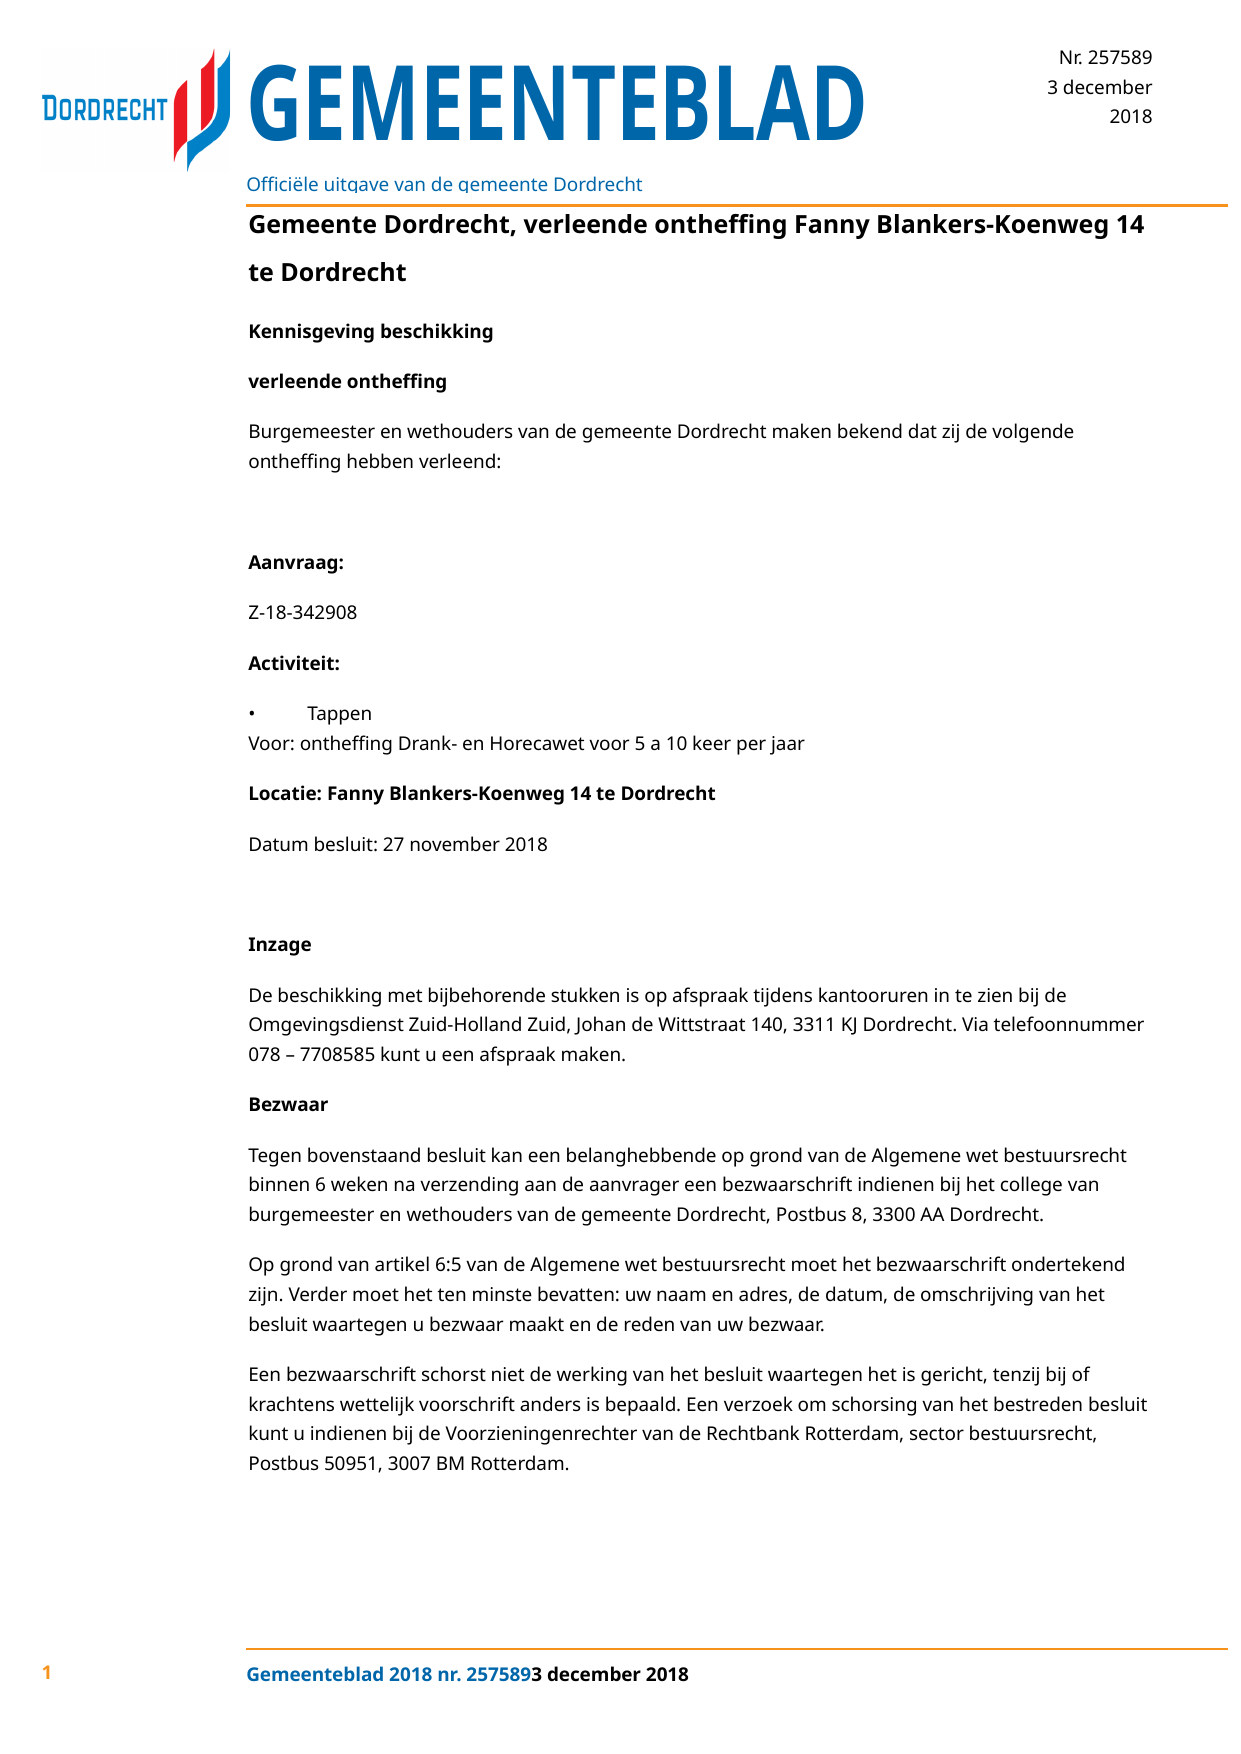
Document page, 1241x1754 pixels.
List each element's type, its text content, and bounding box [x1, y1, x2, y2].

text Z-18-342908 [248, 599, 1152, 625]
text Een bezwaarschrift schorst niet de werking van het besluit waartegen het is gericht, tenzij bij of krachtens wettelijk voorschrift anders is bepaald. Een verzoek om schorsing van het bestreden besluit kunt u indienen bij de Voorzieningenrechter van de Rechtbank Rotterdam, sector bestuursrecht, Postbus 50951, 3007 BM Rotterdam. [248, 1361, 1152, 1476]
picture [41, 47, 231, 172]
text Burgemeester en wethouders van de gemeente Dordrecht maken bekend dat zij de volgende ontheffing hebben verleend: [248, 419, 1152, 474]
text Op grond van artikel 6:5 van de Algemene wet bestuursrecht moet het bezwaarschrift ondertekend zijn. Verder moet het ten minste bevatten: uw naam en adres, de datum, de omschrijving van het besluit waartegen u bezwaar maakt en de reden van uw bezwaar. [248, 1252, 1152, 1337]
text Aanvraag: [248, 549, 1152, 575]
text Inzage [248, 932, 1152, 957]
text Activiteit: [248, 650, 1152, 676]
text Datum besluit: 27 november 2018 [248, 831, 1152, 857]
text Tegen bovenstaand besluit kan een belanghebbende op grond van de Algemene wet bestuursrecht binnen 6 weken na verzending aan de aanvrager een bezwaarschrift indienen bij het college van burgemeester en wethouders van de gemeente Dordrecht, Postbus 8, 3300 AA Dordrecht. [248, 1142, 1152, 1227]
text Gemeente Dordrecht, verleende ontheffing Fanny Blankers-Koenweg 14 te Dordrecht [248, 207, 1152, 288]
text Voor: ontheffing Drank- en Horecawet voor 5 a 10 keer per jaar [248, 730, 1152, 756]
text Locatie: Fanny Blankers-Koenweg 14 te Dordrecht [248, 780, 1152, 806]
text De beschikking met bijbehorende stukken is op afspraak tijdens kantooruren in te zien bij de Omgevingsdienst Zuid-Holland Zuid, Johan de Wittstraat 140, 3311 KJ Dordrecht. Via telefoonnummer 078 – 7708585 kunt u een afspraak maken. [248, 982, 1152, 1067]
text Kennisgeving beschikking [248, 318, 1152, 344]
text Bezwaar [248, 1092, 1152, 1117]
list Tappen [248, 700, 1152, 726]
text verleende ontheffing [248, 368, 1152, 394]
